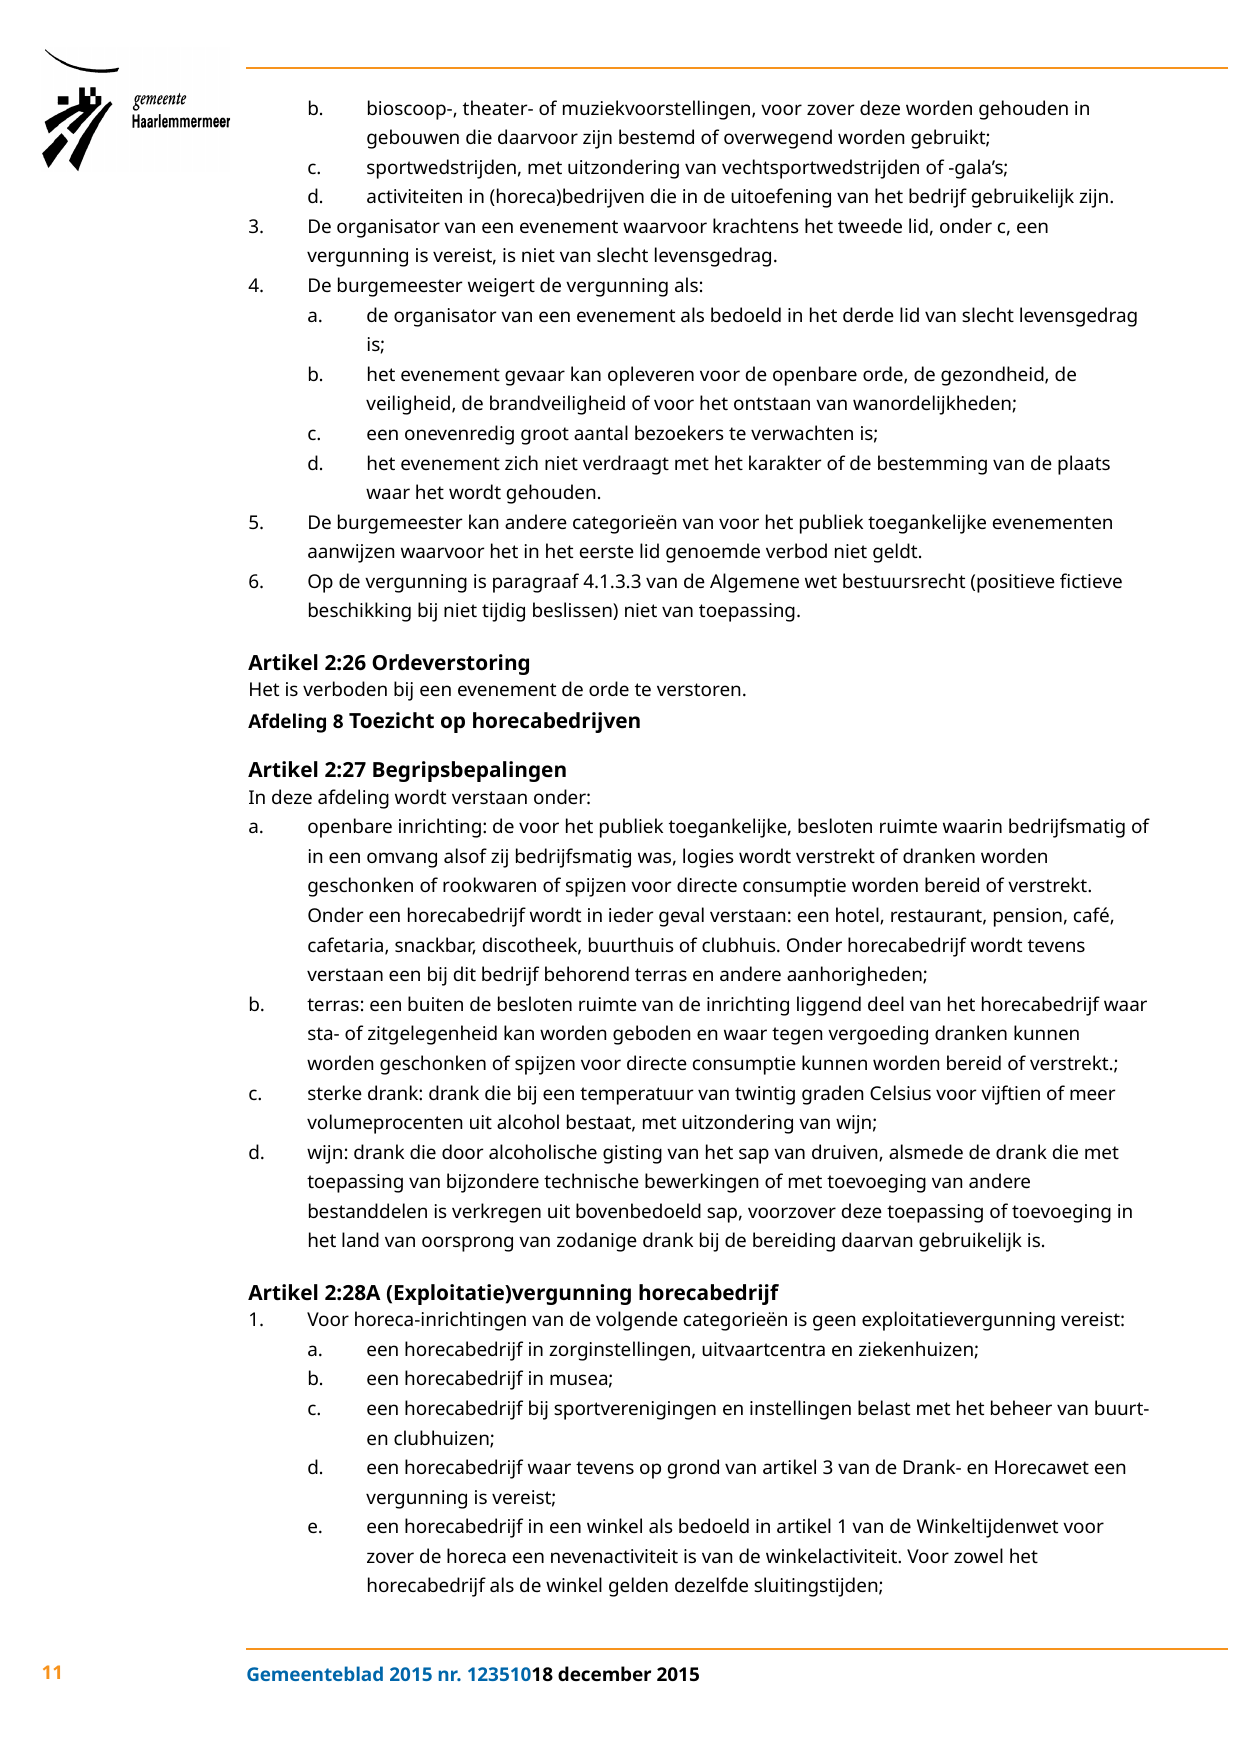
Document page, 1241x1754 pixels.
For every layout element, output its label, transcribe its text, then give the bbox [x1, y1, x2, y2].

list sportwedstrijden, met uitzondering van vechtsportwedstrijden of -gala’s; [307, 154, 1152, 180]
list een horecabedrijf waar tevens op grond van artikel 3 van de Drank- en Horecawet een vergunning is vereist; [307, 1454, 1152, 1510]
list openbare inrichting: de voor het publiek toegankelijke, besloten ruimte waarin bedrijfsmatig of in een omvang alsof zij bedrijfsmatig was, logies wordt verstrekt of dranken worden geschonken of rookwaren of spijzen voor directe consumptie worden bereid of verstrekt. Onder een horecabedrijf wordt in ieder geval verstaan: een hotel, restaurant, pension, café, cafetaria, snackbar, discotheek, buurthuis of clubhuis. Onder horecabedrijf wordt tevens verstaan een bij dit bedrijf behorend terras en andere aanhorigheden; [248, 813, 1152, 987]
list een horecabedrijf in musea; [307, 1366, 1152, 1391]
list Op de vergunning is paragraaf 4.1.3.3 van de Algemene wet bestuursrecht (positieve fictieve beschikking bij niet tijdig beslissen) niet van toepassing. [248, 568, 1152, 623]
list De burgemeester weigert de vergunning als: [248, 272, 1152, 298]
text Artikel 2:28A (Exploitatie)vergunning horecabedrijf [248, 1278, 1152, 1306]
list het evenement gevaar kan opleveren voor de openbare orde, de gezondheid, de veiligheid, de brandveiligheid of voor het ontstaan van wanordelijkheden; [307, 361, 1152, 416]
list sterke drank: drank die bij een temperatuur van twintig graden Celsius voor vijftien of meer volumeprocenten uit alcohol bestaat, met uitzondering van wijn; [248, 1080, 1152, 1135]
text Het is verboden bij een evenement de orde te verstoren. [248, 677, 1152, 702]
list wijn: drank die door alcoholische gisting van het sap van druiven, alsmede de drank die met toepassing van bijzondere technische bewerkingen of met toevoeging van andere bestanddelen is verkregen uit bovenbedoeld sap, voorzover deze toepassing of toevoeging in het land van oorsprong van zodanige drank bij de bereiding daarvan gebruikelijk is. [248, 1139, 1152, 1253]
text Artikel 2:27 Begripsbepalingen [248, 755, 1152, 784]
list de organisator van een evenement als bedoeld in het derde lid van slecht levensgedrag is; [307, 302, 1152, 357]
list De burgemeester kan andere categorieën van voor het publiek toegankelijke evenementen aanwijzen waarvoor het in het eerste lid genoemde verbod niet geldt. [248, 509, 1152, 564]
list bioscoop-, theater- of muziekvoorstellingen, voor zover deze worden gehouden in gebouwen die daarvoor zijn bestemd of overwegend worden gebruikt; [307, 95, 1152, 150]
list een horecabedrijf in zorginstellingen, uitvaartcentra en ziekenhuizen; [307, 1336, 1152, 1362]
list De organisator van een evenement waarvoor krachtens het tweede lid, onder c, een vergunning is vereist, is niet van slecht levensgedrag. [248, 213, 1152, 268]
list het evenement zich niet verdraagt met het karakter of de bestemming van de plaats waar het wordt gehouden. [307, 450, 1152, 505]
text Afdeling 8 Toezicht op horecabedrijven [248, 706, 1152, 734]
list terras: een buiten de besloten ruimte van de inrichting liggend deel van het horecabedrijf waar sta- of zitgelegenheid kan worden geboden en waar tegen vergoeding dranken kunnen worden geschonken of spijzen voor directe consumptie kunnen worden bereid of verstrekt.; [248, 991, 1152, 1076]
list een horecabedrijf bij sportverenigingen en instellingen belast met het beheer van buurt- en clubhuizen; [307, 1395, 1152, 1451]
list Voor horeca-inrichtingen van de volgende categorieën is geen exploitatievergunning vereist: [248, 1306, 1152, 1332]
list activiteiten in (horeca)bedrijven die in de uitoefening van het bedrijf gebruikelijk zijn. [307, 183, 1152, 209]
list een horecabedrijf in een winkel als bedoeld in artikel 1 van de Winkeltijdenwet voor zover de horeca een nevenactiviteit is van de winkelactiviteit. Voor zowel het horecabedrijf als de winkel gelden dezelfde sluitingstijden; [307, 1513, 1152, 1598]
picture [41, 47, 231, 172]
text In deze afdeling wordt verstaan onder: [248, 784, 1152, 809]
text Artikel 2:26 Ordeverstoring [248, 648, 1152, 677]
list een onevenredig groot aantal bezoekers te verwachten is; [307, 420, 1152, 446]
